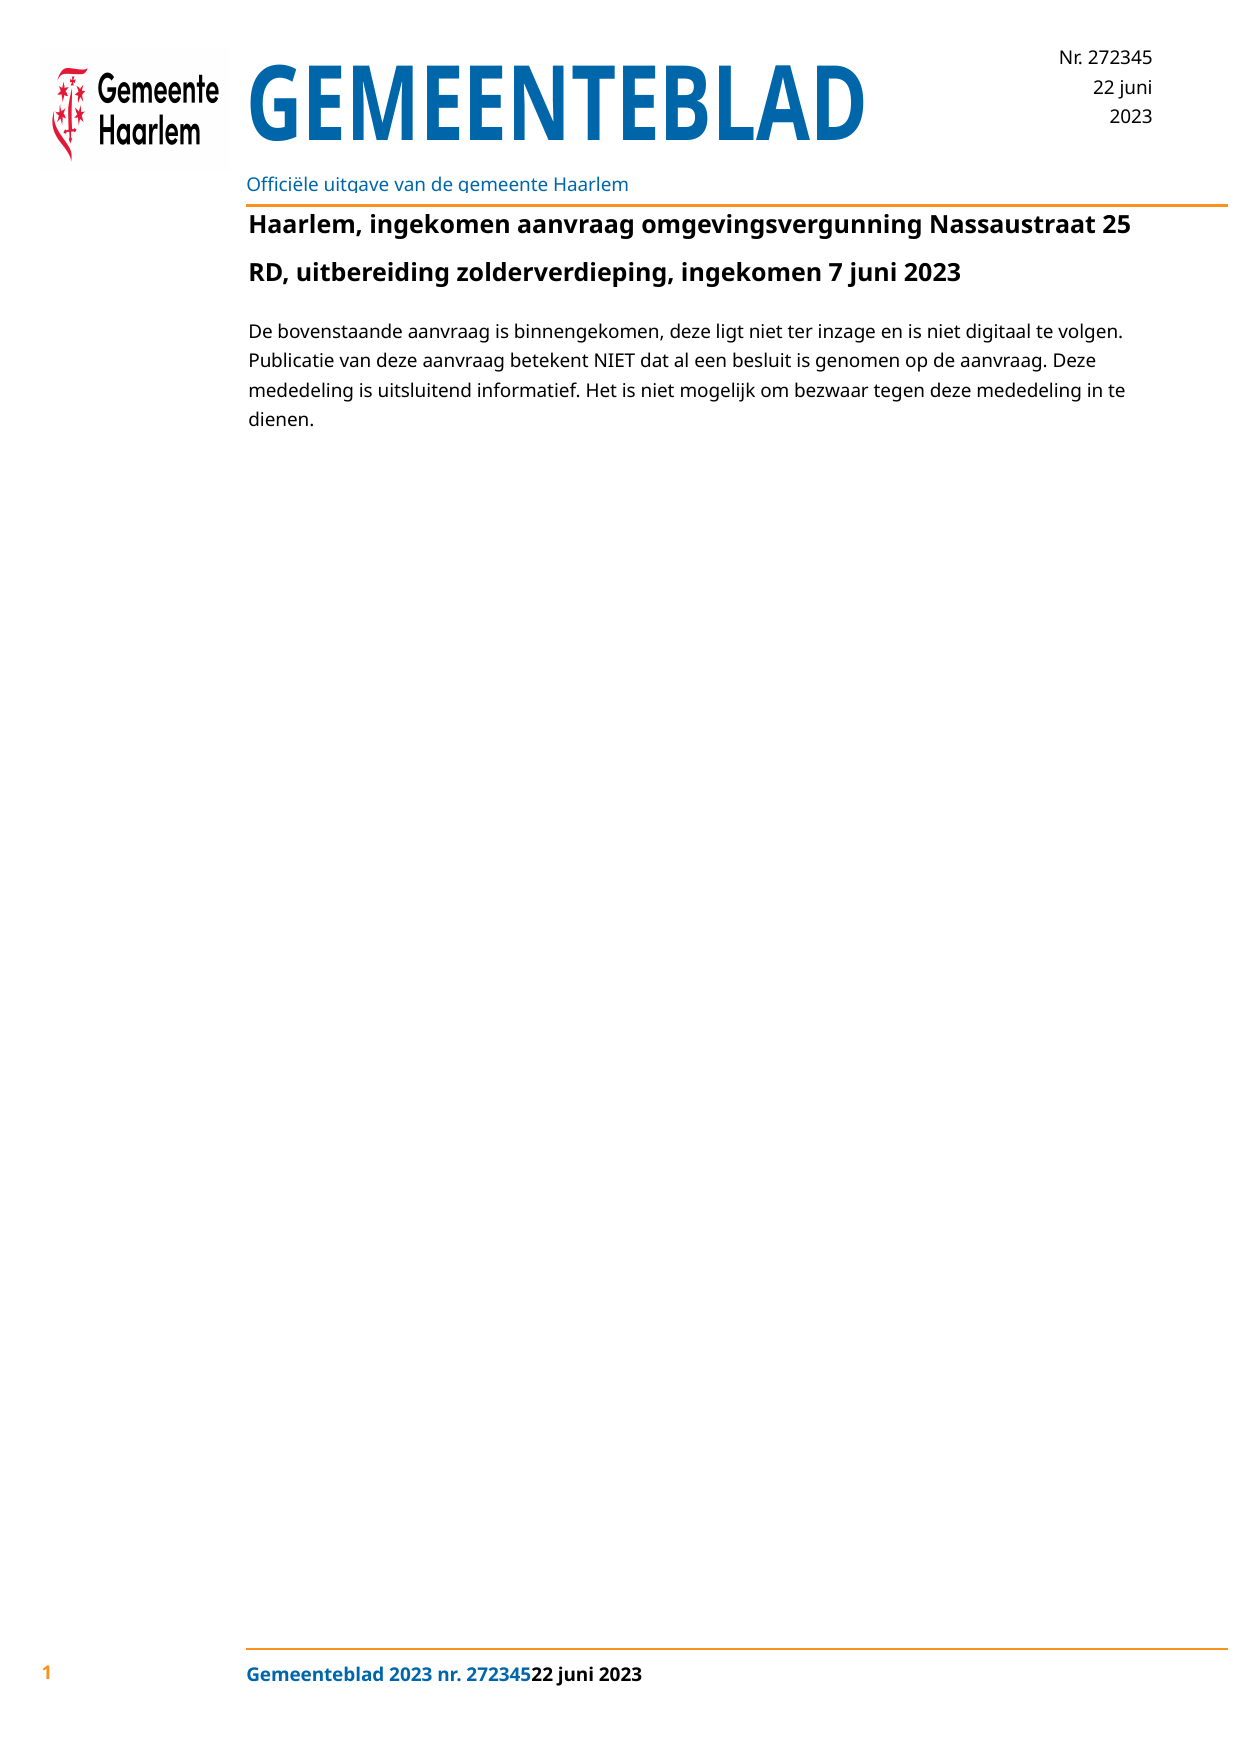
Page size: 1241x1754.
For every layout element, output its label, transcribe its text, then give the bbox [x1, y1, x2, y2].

text De bovenstaande aanvraag is binnengekomen, deze ligt niet ter inzage en is niet digitaal te volgen. Publicatie van deze aanvraag betekent NIET dat al een besluit is genomen op de aanvraag. Deze mededeling is uitsluitend informatief. Het is niet mogelijk om bezwaar tegen deze mededeling in te dienen. [248, 318, 1152, 432]
picture [41, 47, 231, 172]
text Haarlem, ingekomen aanvraag omgevingsvergunning Nassaustraat 25 RD, uitbereiding zolderverdieping, ingekomen 7 juni 2023 [248, 207, 1152, 288]
